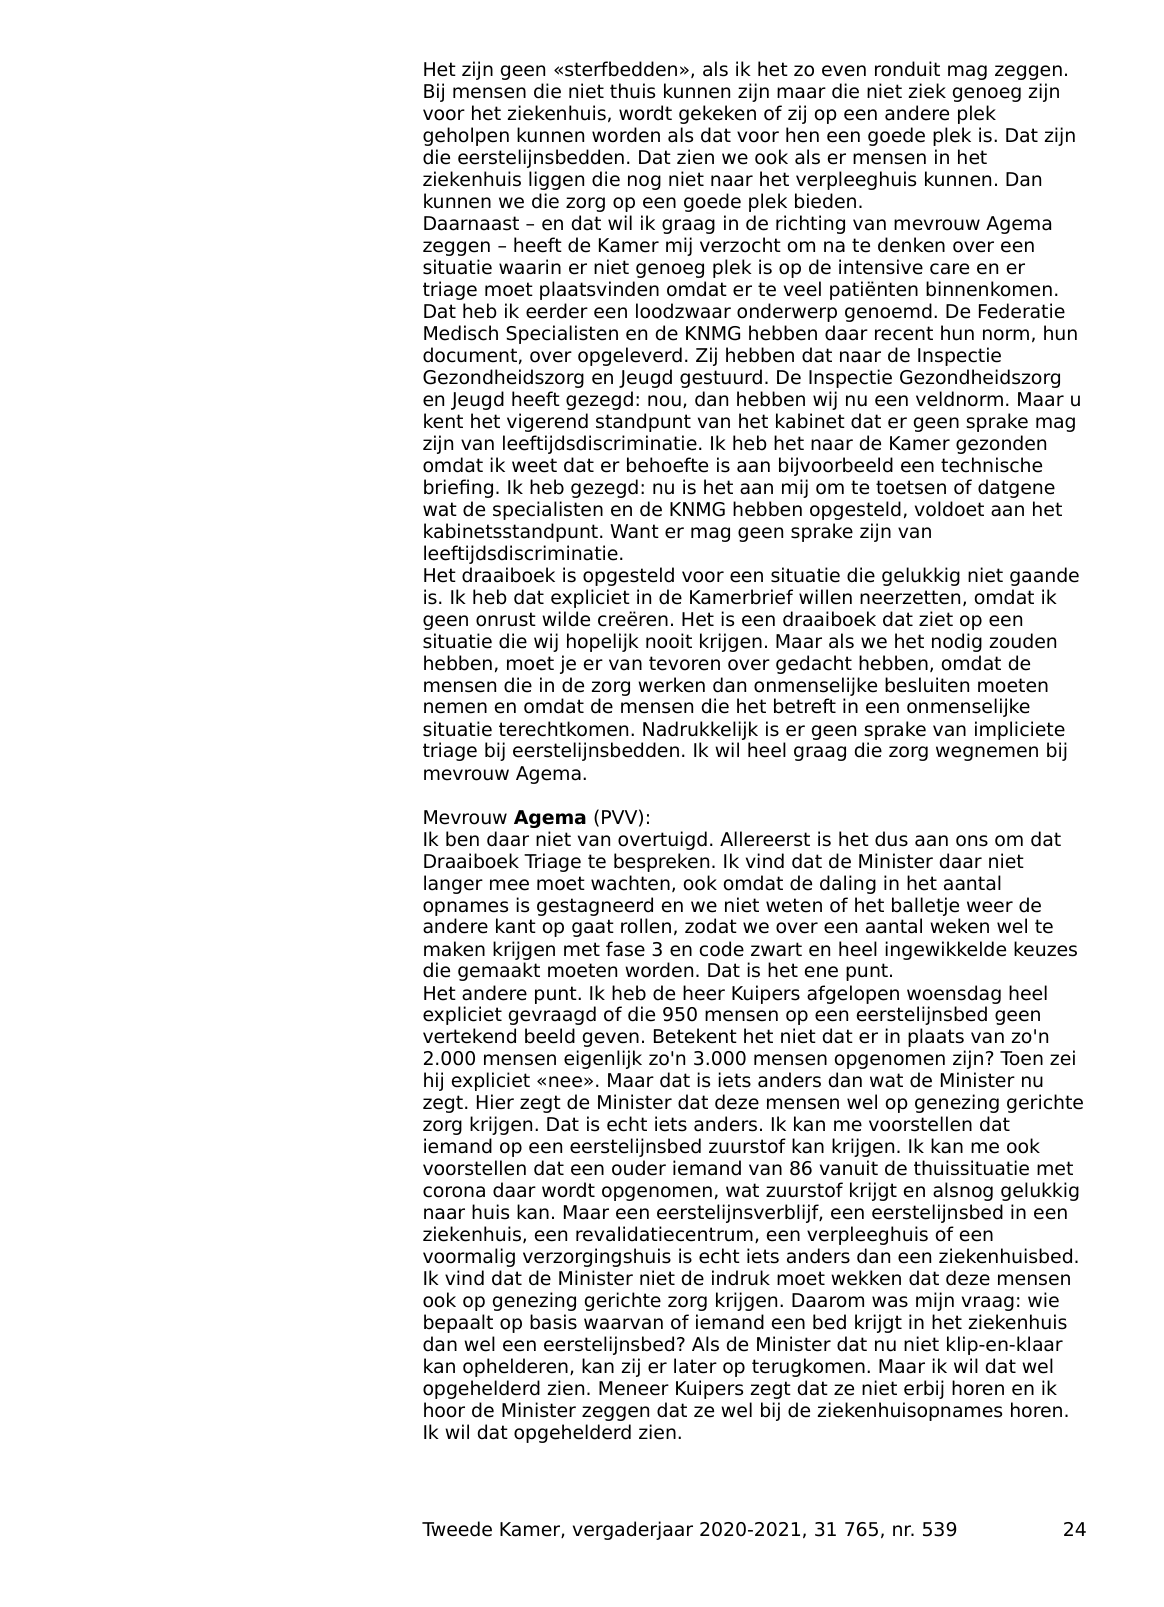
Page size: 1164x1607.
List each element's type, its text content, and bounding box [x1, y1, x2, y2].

text Het andere punt. Ik heb de heer Kuipers afgelopen woensdag heel expliciet gevraagd of die 950 mensen op een eerstelijnsbed geen vertekend beeld geven. Betekent het niet dat er in plaats van zo'n 2.000 mensen eigenlijk zo'n 3.000 mensen opgenomen zijn? Toen zei hij expliciet «nee». Maar dat is iets anders dan wat de Minister nu zegt. Hier zegt de Minister dat deze mensen wel op genezing gerichte zorg krijgen. Dat is echt iets anders. Ik kan me voorstellen dat iemand op een eerstelijnsbed zuurstof kan krijgen. Ik kan me ook voorstellen dat een ouder iemand van 86 vanuit de thuissituatie met corona daar wordt opgenomen, wat zuurstof krijgt en alsnog gelukkig naar huis kan. Maar een eerstelijnsverblijf, een eerstelijnsbed in een ziekenhuis, een revalidatiecentrum, een verpleeghuis of een voormalig verzorgingshuis is echt iets anders dan een ziekenhuisbed. Ik vind dat de Minister niet de indruk moet wekken dat deze mensen ook op genezing gerichte zorg krijgen. Daarom was mijn vraag: wie bepaalt op basis waarvan of iemand een bed krijgt in het ziekenhuis dan wel een eerstelijnsbed? Als de Minister dat nu niet klip-en-klaar kan ophelderen, kan zij er later op terugkomen. Maar ik wil dat wel opgehelderd zien. Meneer Kuipers zegt dat ze niet erbij horen en ik hoor de Minister zeggen dat ze wel bij de ziekenhuisopnames horen. Ik wil dat opgehelderd zien. [422, 982, 1087, 1444]
text Het draaiboek is opgesteld voor een situatie die gelukkig niet gaande is. Ik heb dat expliciet in de Kamerbrief willen neerzetten, omdat ik geen onrust wilde creëren. Het is een draaiboek dat ziet op een situatie die wij hopelijk nooit krijgen. Maar als we het nodig zouden hebben, moet je er van tevoren over gedacht hebben, omdat de mensen die in de zorg werken dan onmenselijke besluiten moeten nemen en omdat de mensen die het betreft in een onmenselijke situatie terechtkomen. Nadrukkelijk is er geen sprake van impliciete triage bij eerstelijnsbedden. Ik wil heel graag die zorg wegnemen bij mevrouw Agema. [422, 564, 1087, 784]
text Daarnaast – en dat wil ik graag in de richting van mevrouw Agema zeggen – heeft de Kamer mij verzocht om na te denken over een situatie waarin er niet genoeg plek is op de intensive care en er triage moet plaatsvinden omdat er te veel patiënten binnenkomen. Dat heb ik eerder een loodzwaar onderwerp genoemd. De Federatie Medisch Specialisten en de KNMG hebben daar recent hun norm, hun document, over opgeleverd. Zij hebben dat naar de Inspectie Gezondheidszorg en Jeugd gestuurd. De Inspectie Gezondheidszorg en Jeugd heeft gezegd: nou, dan hebben wij nu een veldnorm. Maar u kent het vigerend standpunt van het kabinet dat er geen sprake mag zijn van leeftijdsdiscriminatie. Ik heb het naar de Kamer gezonden omdat ik weet dat er behoefte is aan bijvoorbeeld een technische briefing. Ik heb gezegd: nu is het aan mij om te toetsen of datgene wat de specialisten en de KNMG hebben opgesteld, voldoet aan het kabinetsstandpunt. Want er mag geen sprake zijn van leeftijdsdiscriminatie. [422, 213, 1087, 564]
text Het zijn geen «sterfbedden», als ik het zo even ronduit mag zeggen. Bij mensen die niet thuis kunnen zijn maar die niet ziek genoeg zijn voor het ziekenhuis, wordt gekeken of zij op een andere plek geholpen kunnen worden als dat voor hen een goede plek is. Dat zijn die eerstelijnsbedden. Dat zien we ook als er mensen in het ziekenhuis liggen die nog niet naar het verpleeghuis kunnen. Dan kunnen we die zorg op een goede plek bieden. [422, 59, 1087, 213]
text Mevrouw Agema (PVV): [422, 807, 1087, 828]
text Ik ben daar niet van overtuigd. Allereerst is het dus aan ons om dat Draaiboek Triage te bespreken. Ik vind dat de Minister daar niet langer mee moet wachten, ook omdat de daling in het aantal opnames is gestagneerd en we niet weten of het balletje weer de andere kant op gaat rollen, zodat we over een aantal weken wel te maken krijgen met fase 3 en code zwart en heel ingewikkelde keuzes die gemaakt moeten worden. Dat is het ene punt. [422, 828, 1087, 982]
